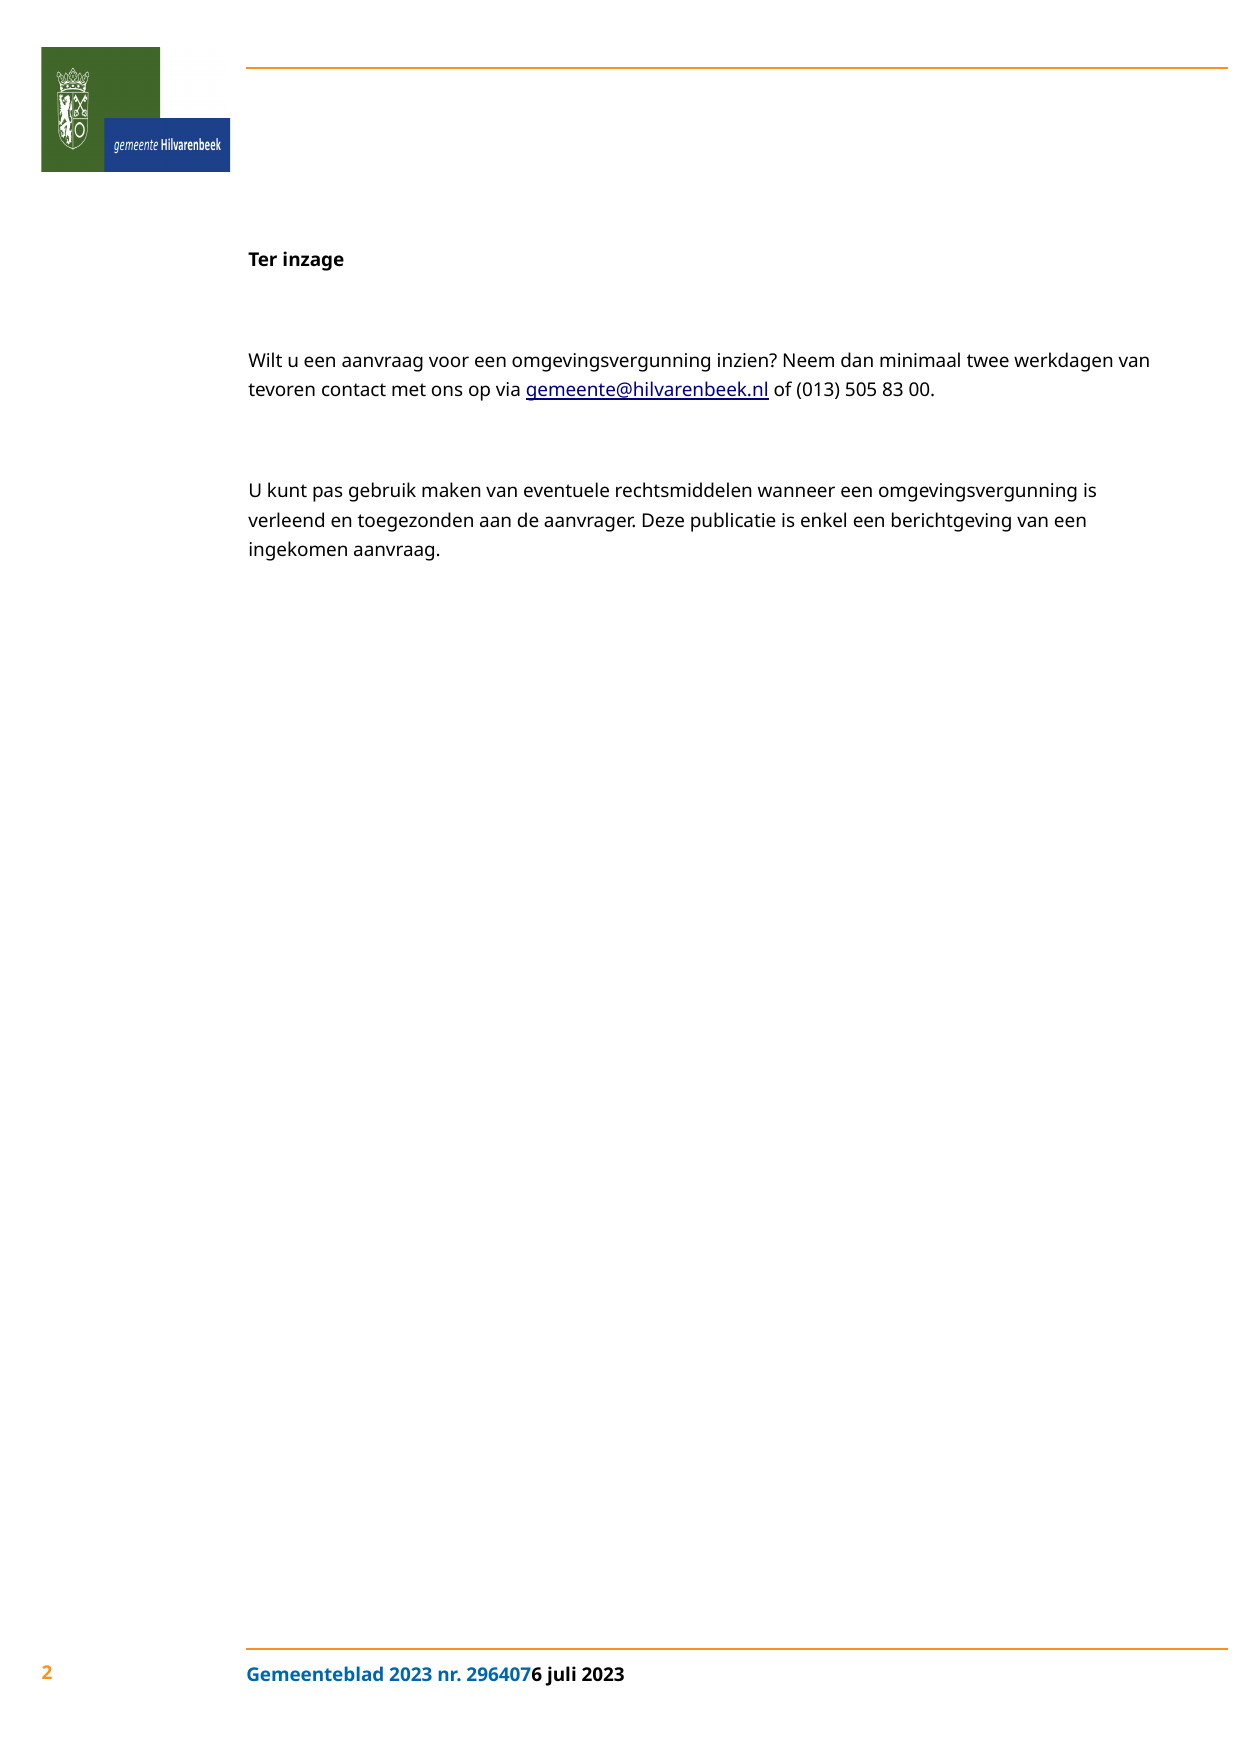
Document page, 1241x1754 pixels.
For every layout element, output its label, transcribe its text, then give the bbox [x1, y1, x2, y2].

text Ter inzage [248, 246, 1152, 272]
picture [41, 47, 231, 172]
text Wilt u een aanvraag voor een omgevingsvergunning inzien? Neem dan minimaal twee werkdagen van tevoren contact met ons op via gemeente@hilvarenbeek.nl of (013) 505 83 00. [248, 347, 1152, 402]
text U kunt pas gebruik maken van eventuele rechtsmiddelen wanneer een omgevingsvergunning is verleend en toegezonden aan de aanvrager. Deze publicatie is enkel een berichtgeving van een ingekomen aanvraag. [248, 477, 1152, 562]
